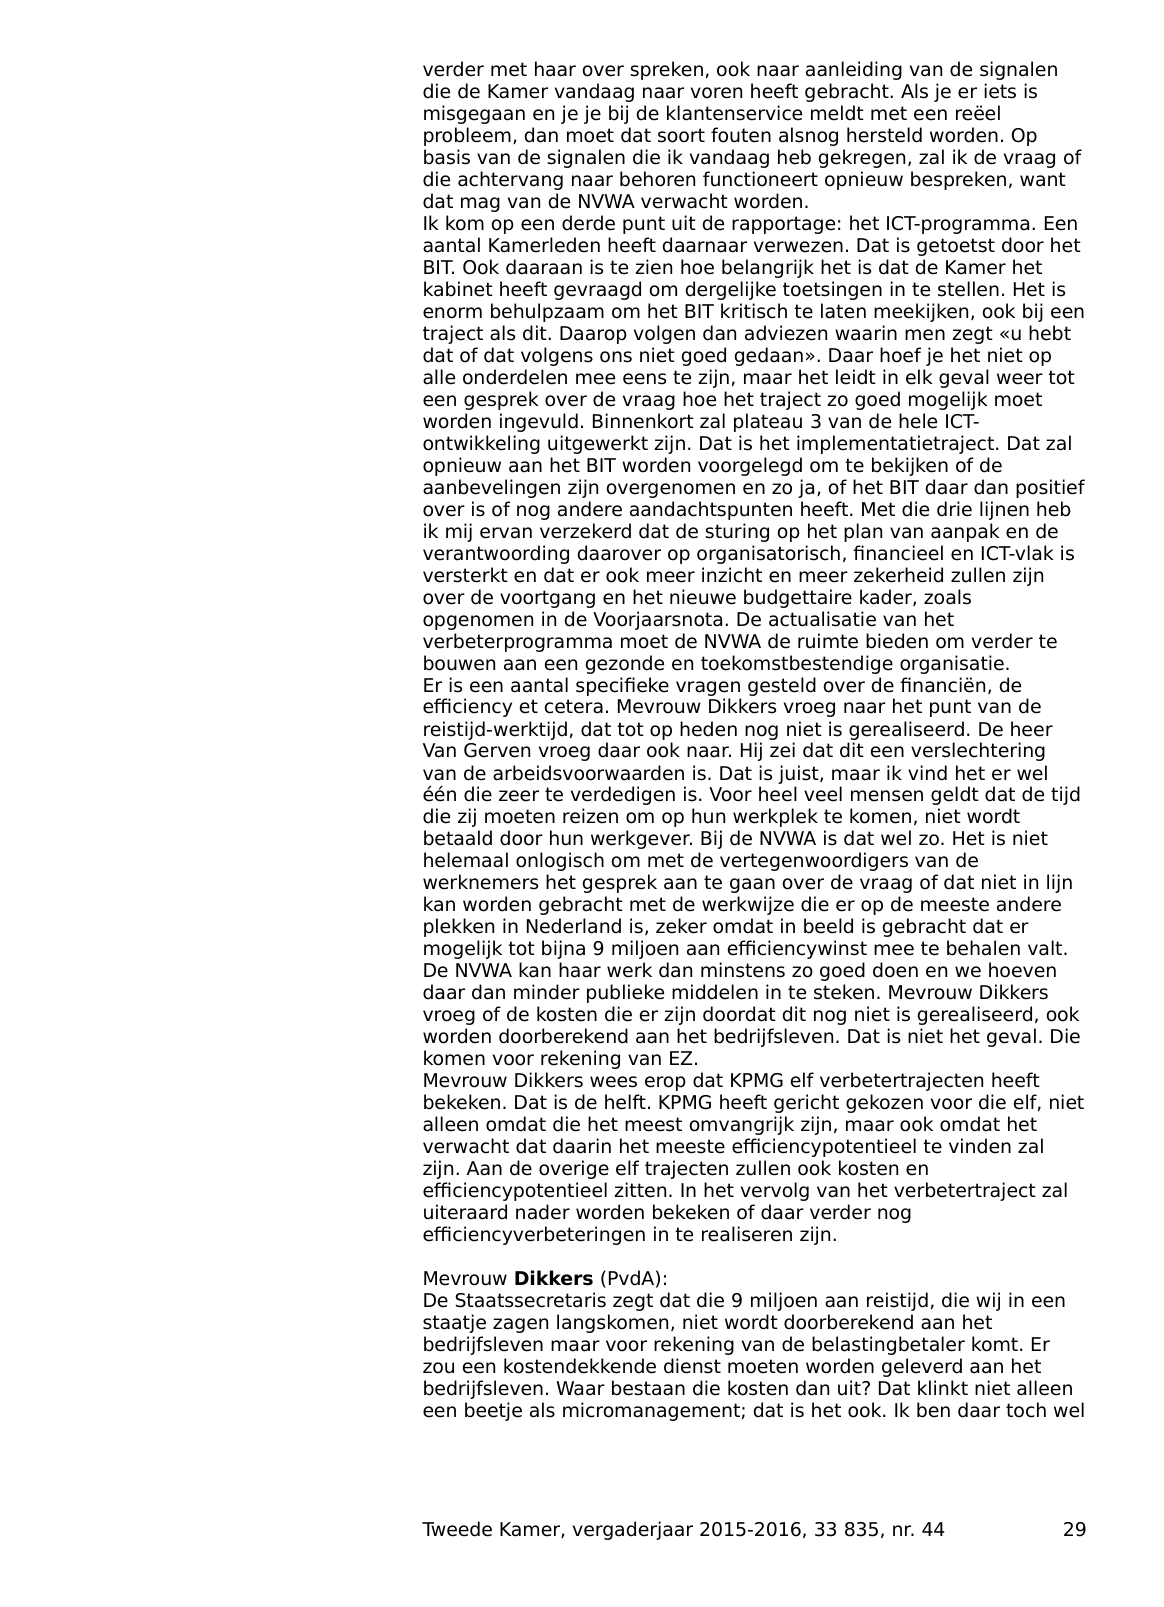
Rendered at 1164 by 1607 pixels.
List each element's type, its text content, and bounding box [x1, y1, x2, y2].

text Er is een aantal specifieke vragen gesteld over de financiën, de efficiency et cetera. Mevrouw Dikkers vroeg naar het punt van de reistijd-werktijd, dat tot op heden nog niet is gerealiseerd. De heer Van Gerven vroeg daar ook naar. Hij zei dat dit een verslechtering van de arbeidsvoorwaarden is. Dat is juist, maar ik vind het er wel één die zeer te verdedigen is. Voor heel veel mensen geldt dat de tijd die zij moeten reizen om op hun werkplek te komen, niet wordt betaald door hun werkgever. Bij de NVWA is dat wel zo. Het is niet helemaal onlogisch om met de vertegenwoordigers van de werknemers het gesprek aan te gaan over de vraag of dat niet in lijn kan worden gebracht met de werkwijze die er op de meeste andere plekken in Nederland is, zeker omdat in beeld is gebracht dat er mogelijk tot bijna 9 miljoen aan efficiencywinst mee te behalen valt. De NVWA kan haar werk dan minstens zo goed doen en we hoeven daar dan minder publieke middelen in te steken. Mevrouw Dikkers vroeg of de kosten die er zijn doordat dit nog niet is gerealiseerd, ook worden doorberekend aan het bedrijfsleven. Dat is niet het geval. Die komen voor rekening van EZ. [422, 674, 1087, 1070]
text verder met haar over spreken, ook naar aanleiding van de signalen die de Kamer vandaag naar voren heeft gebracht. Als je er iets is misgegaan en je je bij de klantenservice meldt met een reëel probleem, dan moet dat soort fouten alsnog hersteld worden. Op basis van de signalen die ik vandaag heb gekregen, zal ik de vraag of die achtervang naar behoren functioneert opnieuw bespreken, want dat mag van de NVWA verwacht worden. [422, 59, 1087, 213]
text De Staatssecretaris zegt dat die 9 miljoen aan reistijd, die wij in een staatje zagen langskomen, niet wordt doorberekend aan het bedrijfsleven maar voor rekening van de belastingbetaler komt. Er zou een kostendekkende dienst moeten worden geleverd aan het bedrijfsleven. Waar bestaan die kosten dan uit? Dat klinkt niet alleen een beetje als micromanagement; dat is het ook. Ik ben daar toch wel [422, 1290, 1087, 1422]
text Mevrouw Dikkers (PvdA): [422, 1268, 1087, 1290]
text Ik kom op een derde punt uit de rapportage: het ICT-programma. Een aantal Kamerleden heeft daarnaar verwezen. Dat is getoetst door het BIT. Ook daaraan is te zien hoe belangrijk het is dat de Kamer het kabinet heeft gevraagd om dergelijke toetsingen in te stellen. Het is enorm behulpzaam om het BIT kritisch te laten meekijken, ook bij een traject als dit. Daarop volgen dan adviezen waarin men zegt «u hebt dat of dat volgens ons niet goed gedaan». Daar hoef je het niet op alle onderdelen mee eens te zijn, maar het leidt in elk geval weer tot een gesprek over de vraag hoe het traject zo goed mogelijk moet worden ingevuld. Binnenkort zal plateau 3 van de hele ICT-ontwikkeling uitgewerkt zijn. Dat is het implementatietraject. Dat zal opnieuw aan het BIT worden voorgelegd om te bekijken of de aanbevelingen zijn overgenomen en zo ja, of het BIT daar dan positief over is of nog andere aandachtspunten heeft. Met die drie lijnen heb ik mij ervan verzekerd dat de sturing op het plan van aanpak en de verantwoording daarover op organisatorisch, financieel en ICT-vlak is versterkt en dat er ook meer inzicht en meer zekerheid zullen zijn over de voortgang en het nieuwe budgettaire kader, zoals opgenomen in de Voorjaarsnota. De actualisatie van het verbeterprogramma moet de NVWA de ruimte bieden om verder te bouwen aan een gezonde en toekomstbestendige organisatie. [422, 213, 1087, 674]
text Mevrouw Dikkers wees erop dat KPMG elf verbetertrajecten heeft bekeken. Dat is de helft. KPMG heeft gericht gekozen voor die elf, niet alleen omdat die het meest omvangrijk zijn, maar ook omdat het verwacht dat daarin het meeste efficiencypotentieel te vinden zal zijn. Aan de overige elf trajecten zullen ook kosten en efficiencypotentieel zitten. In het vervolg van het verbetertraject zal uiteraard nader worden bekeken of daar verder nog efficiencyverbeteringen in te realiseren zijn. [422, 1070, 1087, 1246]
